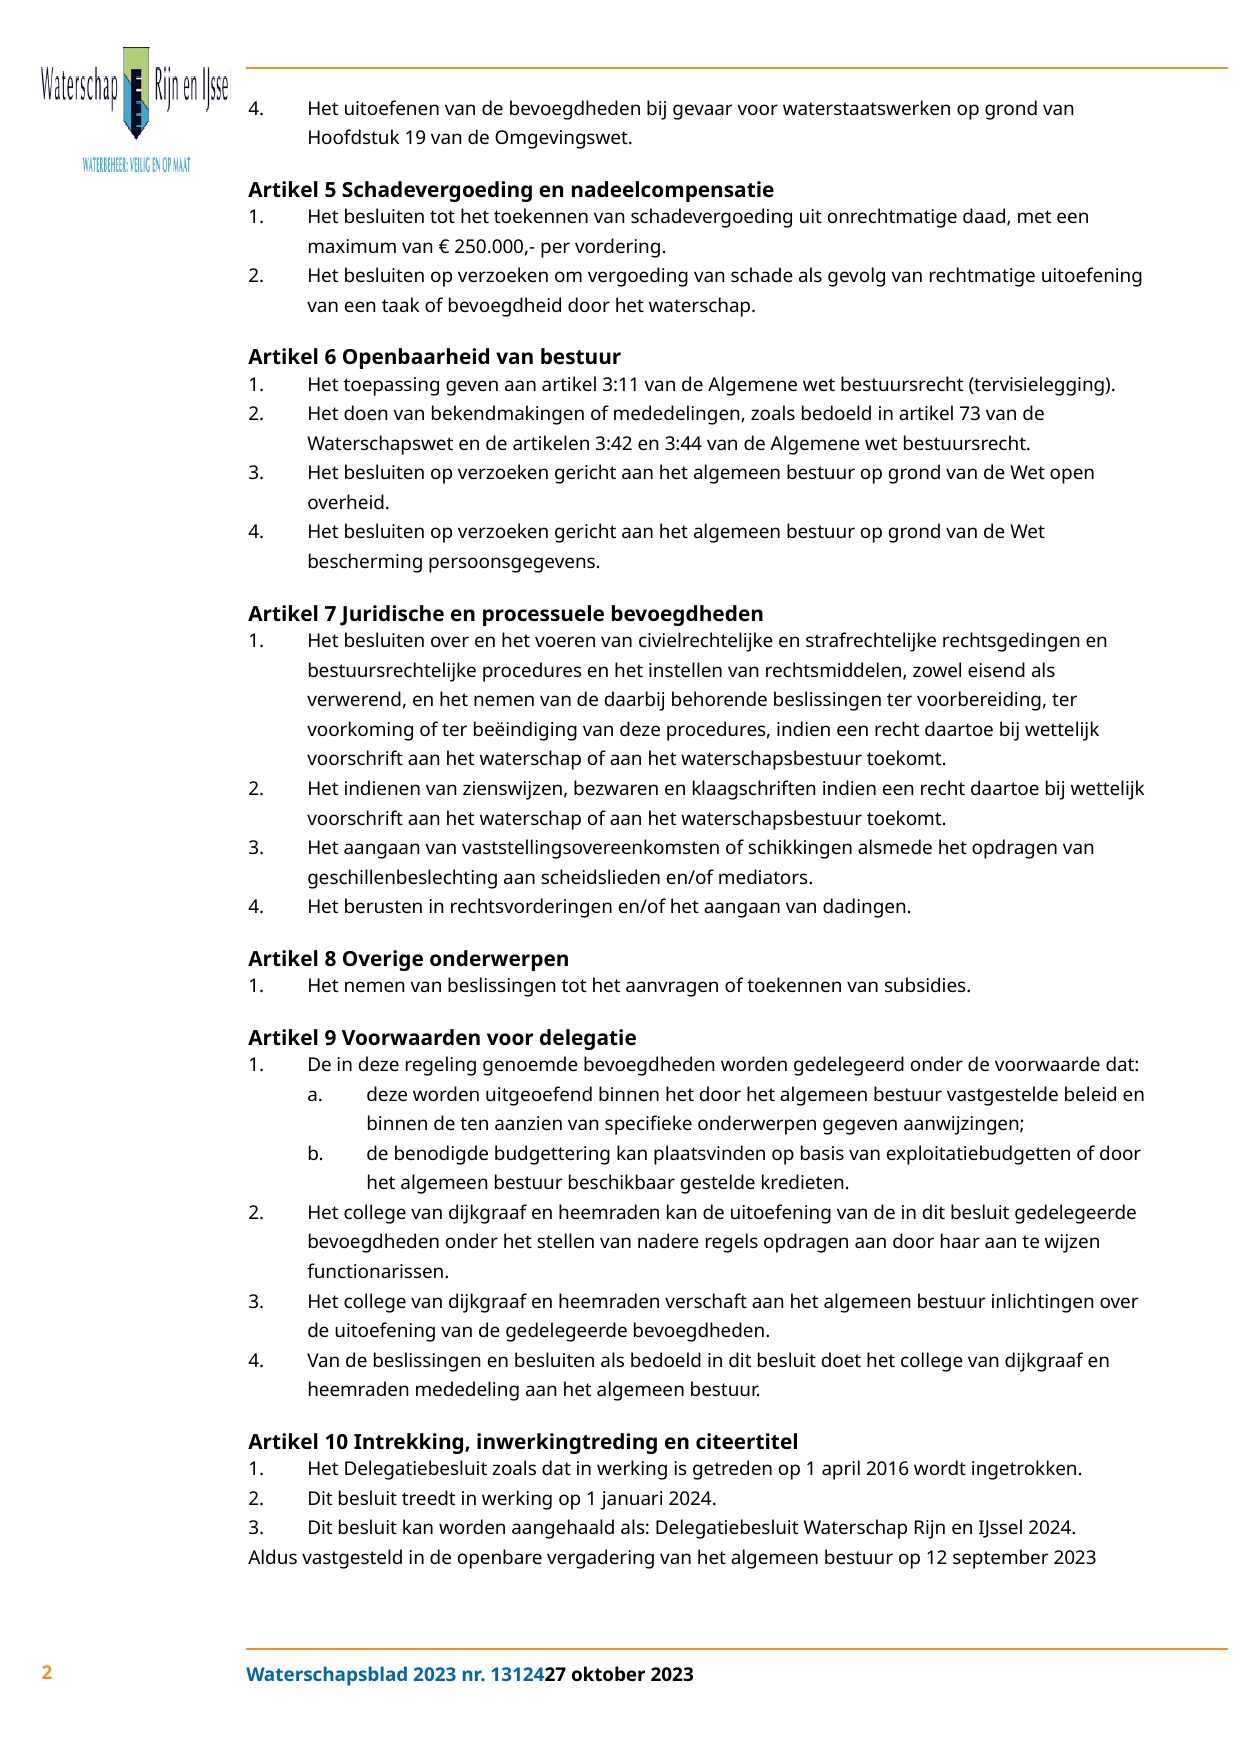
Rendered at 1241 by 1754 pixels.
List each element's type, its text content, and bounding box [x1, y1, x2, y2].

list Van de beslissingen en besluiten als bedoeld in dit besluit doet het college van dijkgraaf en heemraden mededeling aan het algemeen bestuur. [248, 1347, 1152, 1402]
list Het berusten in rechtsvorderingen en/of het aangaan van dadingen. [248, 893, 1152, 919]
list deze worden uitgeoefend binnen het door het algemeen bestuur vastgestelde beleid en binnen de ten aanzien van specifieke onderwerpen gegeven aanwijzingen; [307, 1081, 1152, 1136]
list Het college van dijkgraaf en heemraden verschaft aan het algemeen bestuur inlichtingen over de uitoefening van de gedelegeerde bevoegdheden. [248, 1288, 1152, 1343]
list Het besluiten op verzoeken gericht aan het algemeen bestuur op grond van de Wet open overheid. [248, 459, 1152, 515]
list Dit besluit treedt in werking op 1 januari 2024. [248, 1485, 1152, 1511]
text Artikel 8 Overige onderwerpen [248, 944, 1152, 972]
list Het besluiten op verzoeken gericht aan het algemeen bestuur op grond van de Wet bescherming persoonsgegevens. [248, 519, 1152, 574]
text Artikel 10 Intrekking, inwerkingtreding en citeertitel [248, 1427, 1152, 1455]
list Het nemen van beslissingen tot het aanvragen of toekennen van subsidies. [248, 972, 1152, 998]
list Het Delegatiebesluit zoals dat in werking is getreden op 1 april 2016 wordt ingetrokken. [248, 1455, 1152, 1481]
list Het doen van bekendmakingen of mededelingen, zoals bedoeld in artikel 73 van de Waterschapswet en de artikelen 3:42 en 3:44 van de Algemene wet bestuursrecht. [248, 400, 1152, 456]
list Het aangaan van vaststellingsovereenkomsten of schikkingen alsmede het opdragen van geschillenbeslechting aan scheidslieden en/of mediators. [248, 834, 1152, 889]
text Artikel 9 Voorwaarden voor delegatie [248, 1023, 1152, 1051]
text Artikel 5 Schadevergoeding en nadeelcompensatie [248, 175, 1152, 203]
list Het toepassing geven aan artikel 3:11 van de Algemene wet bestuursrecht (tervisielegging). [248, 371, 1152, 397]
list Het besluiten over en het voeren van civielrechtelijke en strafrechtelijke rechtsgedingen en bestuursrechtelijke procedures en het instellen van rechtsmiddelen, zowel eisend als verwerend, en het nemen van de daarbij behorende beslissingen ter voorbereiding, ter voorkoming of ter beëindiging van deze procedures, indien een recht daartoe bij wettelijk voorschrift aan het waterschap of aan het waterschapsbestuur toekomt. [248, 627, 1152, 771]
list Het besluiten tot het toekennen van schadevergoeding uit onrechtmatige daad, met een maximum van € 250.000,- per vordering. [248, 203, 1152, 258]
text Artikel 7 Juridische en processuele bevoegdheden [248, 599, 1152, 627]
list Het uitoefenen van de bevoegdheden bij gevaar voor waterstaatswerken op grond van Hoofdstuk 19 van de Omgevingswet. [248, 95, 1152, 150]
list Het indienen van zienswijzen, bezwaren en klaagschriften indien een recht daartoe bij wettelijk voorschrift aan het waterschap of aan het waterschapsbestuur toekomt. [248, 775, 1152, 830]
text Artikel 6 Openbaarheid van bestuur [248, 342, 1152, 371]
list Dit besluit kan worden aangehaald als: Delegatiebesluit Waterschap Rijn en IJssel 2024. [248, 1514, 1152, 1540]
picture [41, 47, 231, 172]
list Het college van dijkgraaf en heemraden kan de uitoefening van de in dit besluit gedelegeerde bevoegdheden onder het stellen van nadere regels opdragen aan door haar aan te wijzen functionarissen. [248, 1199, 1152, 1284]
list de benodigde budgettering kan plaatsvinden op basis van exploitatiebudgetten of door het algemeen bestuur beschikbaar gestelde kredieten. [307, 1140, 1152, 1195]
text Aldus vastgesteld in de openbare vergadering van het algemeen bestuur op 12 september 2023 [248, 1544, 1152, 1570]
list Het besluiten op verzoeken om vergoeding van schade als gevolg van rechtmatige uitoefening van een taak of bevoegdheid door het waterschap. [248, 262, 1152, 318]
list De in deze regeling genoemde bevoegdheden worden gedelegeerd onder de voorwaarde dat: [248, 1051, 1152, 1077]
